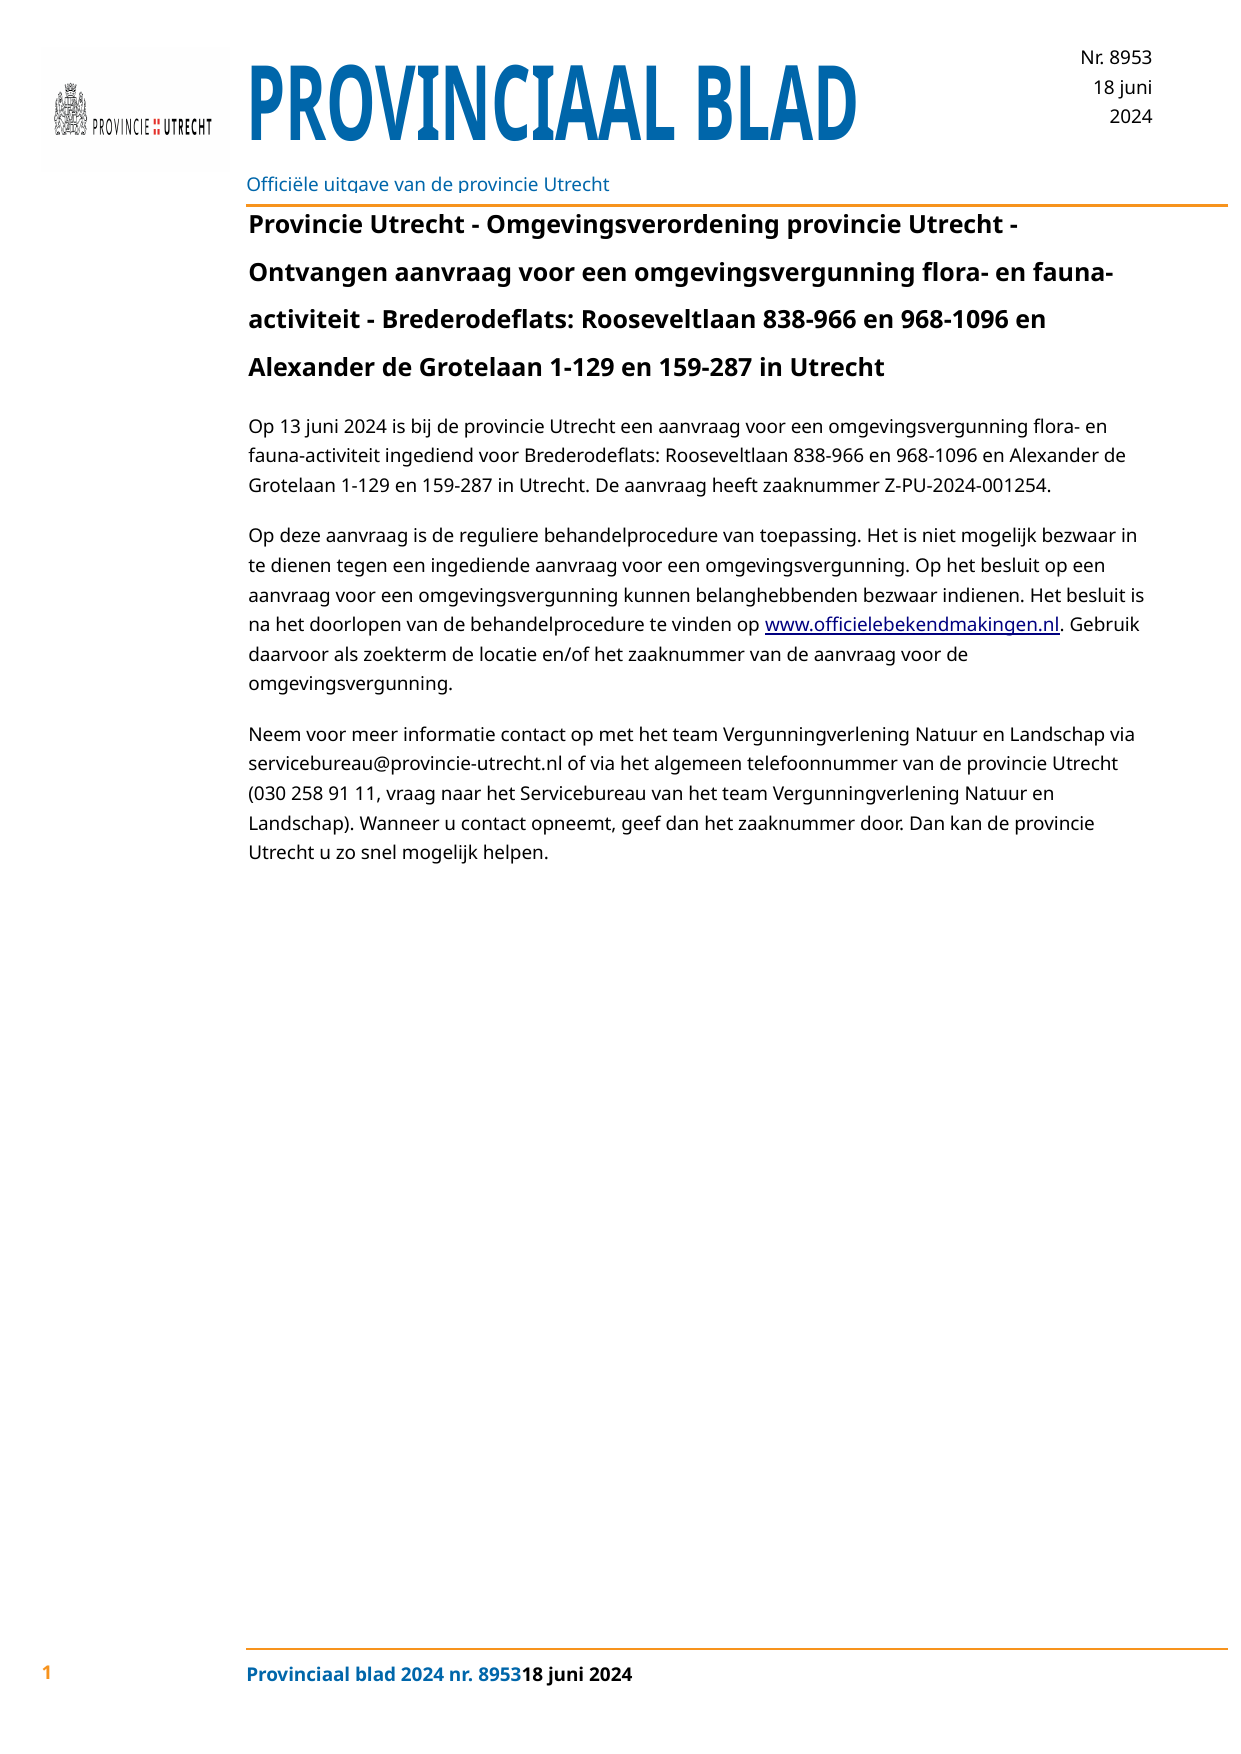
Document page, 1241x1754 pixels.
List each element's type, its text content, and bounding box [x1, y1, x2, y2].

text Provincie Utrecht - Omgevingsverordening provincie Utrecht - Ontvangen aanvraag voor een omgevingsvergunning flora- en fauna-activiteit - Brederodeflats: Rooseveltlaan 838-966 en 968-1096 en Alexander de Grotelaan 1-129 en 159-287 in Utrecht [248, 207, 1152, 384]
picture [41, 47, 231, 172]
text Op deze aanvraag is de reguliere behandelprocedure van toepassing. Het is niet mogelijk bezwaar in te dienen tegen een ingediende aanvraag voor een omgevingsvergunning. Op het besluit op een aanvraag voor een omgevingsvergunning kunnen belanghebbenden bezwaar indienen. Het besluit is na het doorlopen van de behandelprocedure te vinden op www.officielebekendmakingen.nl. Gebruik daarvoor als zoekterm de locatie en/of het zaaknummer van de aanvraag voor de omgevingsvergunning. [248, 523, 1152, 696]
text Neem voor meer informatie contact op met het team Vergunningverlening Natuur en Landschap via servicebureau@provincie-utrecht.nl of via het algemeen telefoonnummer van de provincie Utrecht (030 258 91 11, vraag naar het Servicebureau van het team Vergunningverlening Natuur en Landschap). Wanneer u contact opneemt, geef dan het zaaknummer door. Dan kan de provincie Utrecht u zo snel mogelijk helpen. [248, 721, 1152, 865]
text Op 13 juni 2024 is bij de provincie Utrecht een aanvraag voor een omgevingsvergunning flora- en fauna-activiteit ingediend voor Brederodeflats: Rooseveltlaan 838-966 en 968-1096 en Alexander de Grotelaan 1-129 en 159-287 in Utrecht. De aanvraag heeft zaaknummer Z-PU-2024-001254. [248, 413, 1152, 498]
